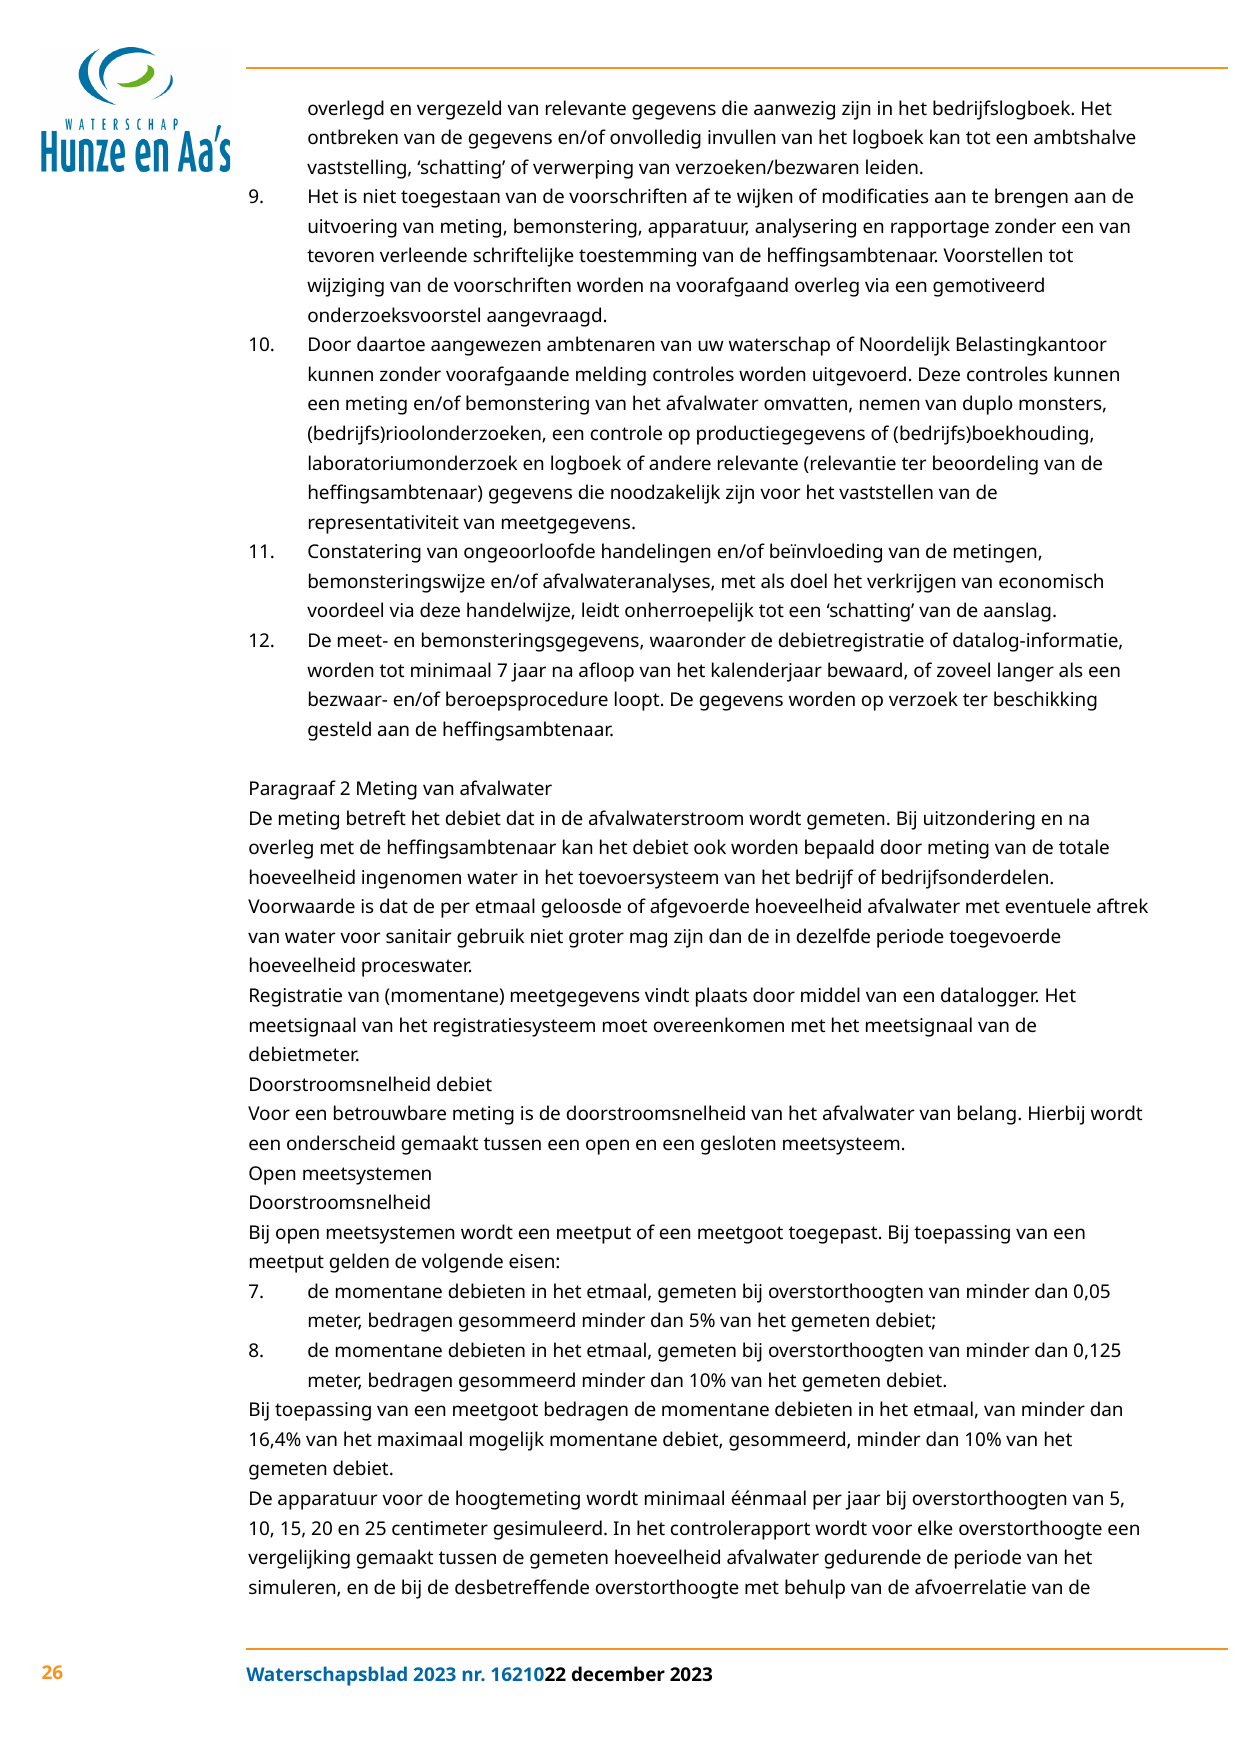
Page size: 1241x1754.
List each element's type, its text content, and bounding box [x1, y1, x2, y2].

list Het is niet toegestaan van de voorschriften af te wijken of modificaties aan te brengen aan de uitvoering van meting, bemonstering, apparatuur, analysering en rapportage zonder een van tevoren verleende schriftelijke toestemming van de heffingsambtenaar. Voorstellen tot wijziging van de voorschriften worden na voorafgaand overleg via een gemotiveerd onderzoeksvoorstel aangevraagd. [248, 183, 1152, 328]
text Doorstroomsnelheid [248, 1189, 1152, 1215]
text Registratie van (momentane) meetgegevens vindt plaats door middel van een datalogger. Het meetsignaal van het registratiesysteem moet overeenkomen met het meetsignaal van de debietmeter. [248, 982, 1152, 1067]
list Door daartoe aangewezen ambtenaren van uw waterschap of Noordelijk Belastingkantoor kunnen zonder voorafgaande melding controles worden uitgevoerd. Deze controles kunnen een meting en/of bemonstering van het afvalwater omvatten, nemen van duplo monsters, (bedrijfs)rioolonderzoeken, een controle op productiegegevens of (bedrijfs)boekhouding, laboratoriumonderzoek en logboek of andere relevante (relevantie ter beoordeling van de heffingsambtenaar) gegevens die noodzakelijk zijn voor het vaststellen van de representativiteit van meetgegevens. [248, 331, 1152, 535]
picture [47, 154, 51, 172]
text De apparatuur voor de hoogtemeting wordt minimaal éénmaal per jaar bij overstorthoogten van 5, 10, 15, 20 en 25 centimeter gesimuleerd. In het controlerapport wordt voor elke overstorthoogte een vergelijking gemaakt tussen de gemeten hoeveelheid afvalwater gedurende de periode van het simuleren, en de bij de desbetreffende overstorthoogte met behulp van de afvoerrelatie van de [248, 1485, 1152, 1600]
text Paragraaf 2 Meting van afvalwater [248, 775, 1152, 801]
text Bij toepassing van een meetgoot bedragen de momentane debieten in het etmaal, van minder dan 16,4% van het maximaal mogelijk momentane debiet, gesommeerd, minder dan 10% van het gemeten debiet. [248, 1396, 1152, 1481]
picture [183, 163, 191, 172]
text Doorstroomsnelheid debiet [248, 1071, 1152, 1097]
picture [41, 47, 231, 172]
list De meet- en bemonsteringsgegevens, waaronder de debietregistratie of datalog-informatie, worden tot minimaal 7 jaar na afloop van het kalenderjaar bewaard, of zoveel langer als een bezwaar- en/of beroepsprocedure loopt. De gegevens worden op verzoek ter beschikking gesteld aan de heffingsambtenaar. [248, 627, 1152, 742]
list de momentane debieten in het etmaal, gemeten bij overstorthoogten van minder dan 0,125 meter, bedragen gesommeerd minder dan 10% van het gemeten debiet. [248, 1337, 1152, 1393]
text Open meetsystemen [248, 1160, 1152, 1186]
text De meting betreft het debiet dat in de afvalwaterstroom wordt gemeten. Bij uitzondering en na overleg met de heffingsambtenaar kan het debiet ook worden bepaald door meting van de totale hoeveelheid ingenomen water in het toevoersysteem van het bedrijf of bedrijfsonderdelen. Voorwaarde is dat de per etmaal geloosde of afgevoerde hoeveelheid afvalwater met eventuele aftrek van water voor sanitair gebruik niet groter mag zijn dan de in dezelfde periode toegevoerde hoeveelheid proceswater. [248, 805, 1152, 978]
picture [226, 145, 231, 156]
list de momentane debieten in het etmaal, gemeten bij overstorthoogten van minder dan 0,05 meter, bedragen gesommeerd minder dan 5% van het gemeten debiet; [248, 1278, 1152, 1333]
list overlegd en vergezeld van relevante gegevens die aanwezig zijn in het bedrijfslogboek. Het ontbreken van de gegevens en/of onvolledig invullen van het logboek kan tot een ambtshalve vaststelling, ‘schatting’ of verwerping van verzoeken/bezwaren leiden. [248, 95, 1152, 180]
text Bij open meetsystemen wordt een meetput of een meetgoot toegepast. Bij toepassing van een meetput gelden de volgende eisen: [248, 1219, 1152, 1274]
list Constatering van ongeoorloofde handelingen en/of beïnvloeding van de metingen, bemonsteringswijze en/of afvalwateranalyses, met als doel het verkrijgen van economisch voordeel via deze handelwijze, leidt onherroepelijk tot een ‘schatting’ van de aanslag. [248, 538, 1152, 623]
text Voor een betrouwbare meting is de doorstroomsnelheid van het afvalwater van belang. Hierbij wordt een onderscheid gemaakt tussen een open en een gesloten meetsysteem. [248, 1101, 1152, 1156]
